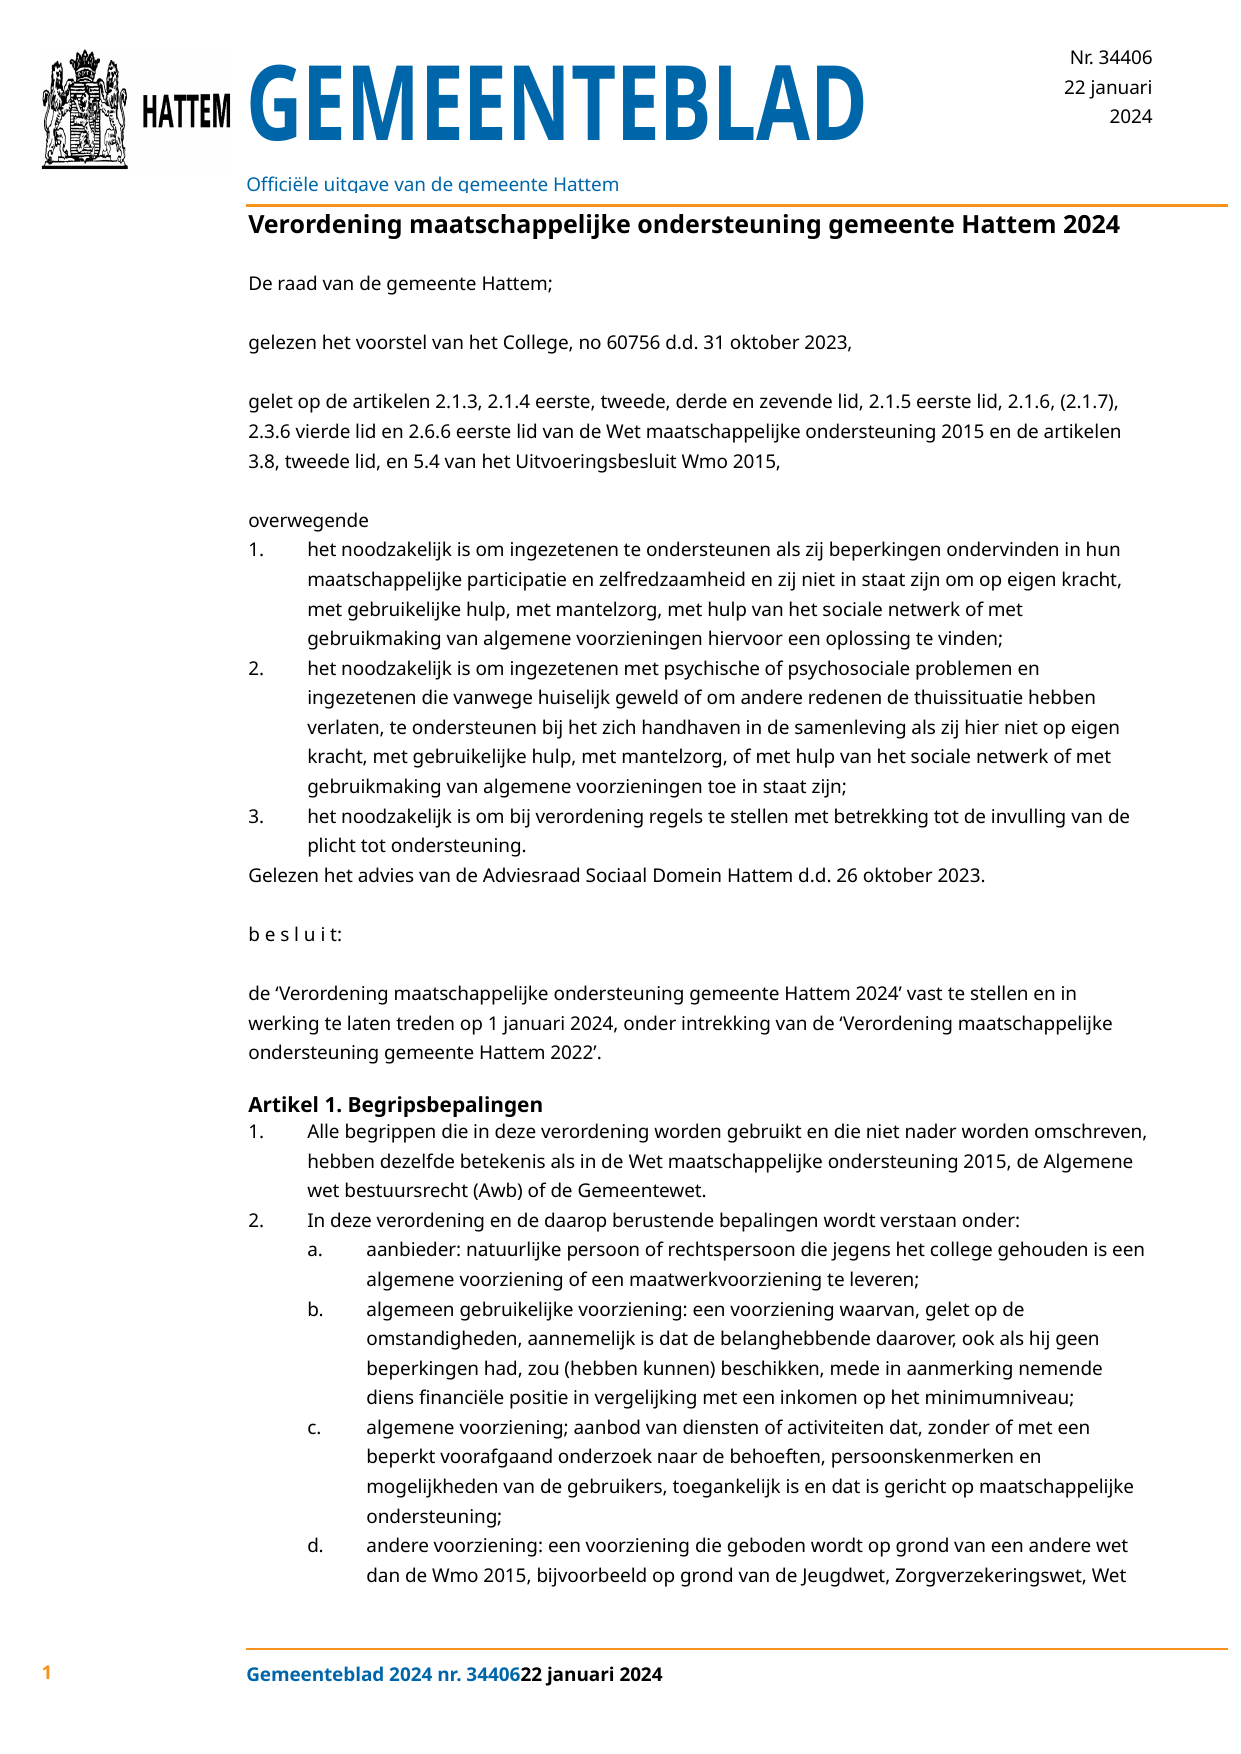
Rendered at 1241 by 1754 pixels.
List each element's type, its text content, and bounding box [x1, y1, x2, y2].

text De raad van de gemeente Hattem; [248, 270, 1152, 296]
list het noodzakelijk is om bij verordening regels te stellen met betrekking tot de invulling van de plicht tot ondersteuning. [248, 803, 1152, 858]
picture [41, 47, 231, 172]
text de ‘Verordening maatschappelijke ondersteuning gemeente Hattem 2024’ vast te stellen en in werking te laten treden op 1 januari 2024, onder intrekking van de ‘Verordening maatschappelijke ondersteuning gemeente Hattem 2022’. [248, 980, 1152, 1065]
text Gelezen het advies van de Adviesraad Sociaal Domein Hattem d.d. 26 oktober 2023. [248, 862, 1152, 888]
list andere voorziening: een voorziening die geboden wordt op grond van een andere wet dan de Wmo 2015, bijvoorbeeld op grond van de Jeugdwet, Zorgverzekeringswet, Wet [307, 1532, 1152, 1588]
list Alle begrippen die in deze verordening worden gebruikt en die niet nader worden omschreven, hebben dezelfde betekenis als in de Wet maatschappelijke ondersteuning 2015, de Algemene wet bestuursrecht (Awb) of de Gemeentewet. [248, 1118, 1152, 1203]
text Verordening maatschappelijke ondersteuning gemeente Hattem 2024 [248, 207, 1152, 241]
list algemeen gebruikelijke voorziening: een voorziening waarvan, gelet op de omstandigheden, aannemelijk is dat de belanghebbende daarover, ook als hij geen beperkingen had, zou (hebben kunnen) beschikken, mede in aanmerking nemende diens financiële positie in vergelijking met een inkomen op het minimumniveau; [307, 1296, 1152, 1410]
list het noodzakelijk is om ingezetenen te ondersteunen als zij beperkingen ondervinden in hun maatschappelijke participatie en zelfredzaamheid en zij niet in staat zijn om op eigen kracht, met gebruikelijke hulp, met mantelzorg, met hulp van het sociale netwerk of met gebruikmaking van algemene voorzieningen hiervoor een oplossing te vinden; [248, 537, 1152, 651]
list het noodzakelijk is om ingezetenen met psychische of psychosociale problemen en ingezetenen die vanwege huiselijk geweld of om andere redenen de thuissituatie hebben verlaten, te ondersteunen bij het zich handhaven in de samenleving als zij hier niet op eigen kracht, met gebruikelijke hulp, met mantelzorg, of met hulp van het sociale netwerk of met gebruikmaking van algemene voorzieningen toe in staat zijn; [248, 655, 1152, 799]
list In deze verordening en de daarop berustende bepalingen wordt verstaan onder: [248, 1207, 1152, 1233]
text gelezen het voorstel van het College, no 60756 d.d. 31 oktober 2023, [248, 329, 1152, 355]
text Artikel 1. Begripsbepalingen [248, 1090, 1152, 1118]
text overwegende [248, 507, 1152, 533]
list aanbieder: natuurlijke persoon of rechtspersoon die jegens het college gehouden is een algemene voorziening of een maatwerkvoorziening te leveren; [307, 1237, 1152, 1292]
list algemene voorziening; aanbod van diensten of activiteiten dat, zonder of met een beperkt voorafgaand onderzoek naar de behoeften, persoonskenmerken en mogelijkheden van de gebruikers, toegankelijk is en dat is gericht op maatschappelijke ondersteuning; [307, 1414, 1152, 1529]
text b e s l u i t: [248, 921, 1152, 947]
text gelet op de artikelen 2.1.3, 2.1.4 eerste, tweede, derde en zevende lid, 2.1.5 eerste lid, 2.1.6, (2.1.7), 2.3.6 vierde lid en 2.6.6 eerste lid van de Wet maatschappelijke ondersteuning 2015 en de artikelen 3.8, tweede lid, en 5.4 van het Uitvoeringsbesluit Wmo 2015, [248, 389, 1152, 473]
